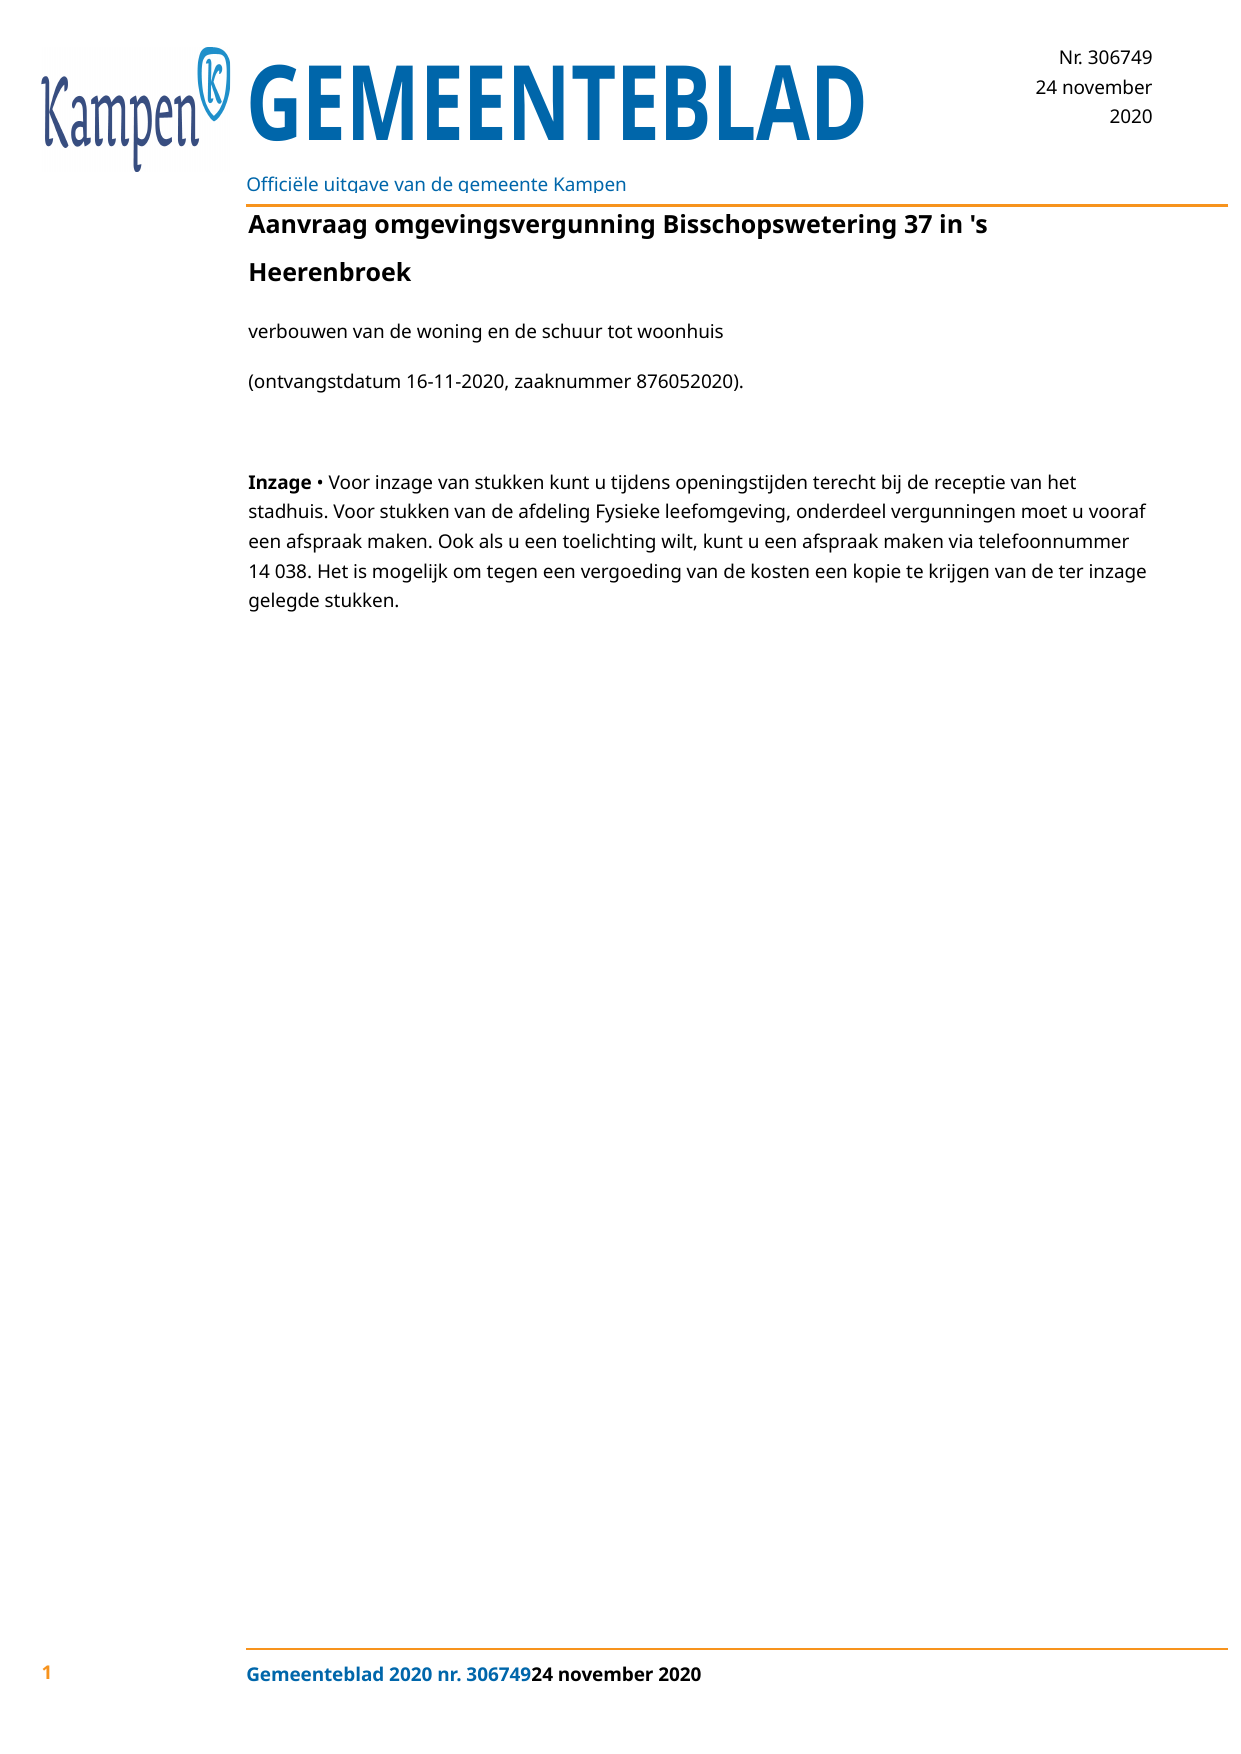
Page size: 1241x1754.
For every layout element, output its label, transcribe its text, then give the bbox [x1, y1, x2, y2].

text verbouwen van de woning en de schuur tot woonhuis [248, 318, 1152, 344]
text Aanvraag omgevingsvergunning Bisschopswetering 37 in 's Heerenbroek [248, 207, 1152, 288]
text (ontvangstdatum 16-11-2020, zaaknummer 876052020). [248, 368, 1152, 394]
picture [41, 47, 231, 172]
text Inzage • Voor inzage van stukken kunt u tijdens openingstijden terecht bij de receptie van het stadhuis. Voor stukken van de afdeling Fysieke leefomgeving, onderdeel vergunningen moet u vooraf een afspraak maken. Ook als u een toelichting wilt, kunt u een afspraak maken via telefoonnummer 14 038. Het is mogelijk om tegen een vergoeding van de kosten een kopie te krijgen van de ter inzage gelegde stukken. [248, 469, 1152, 613]
